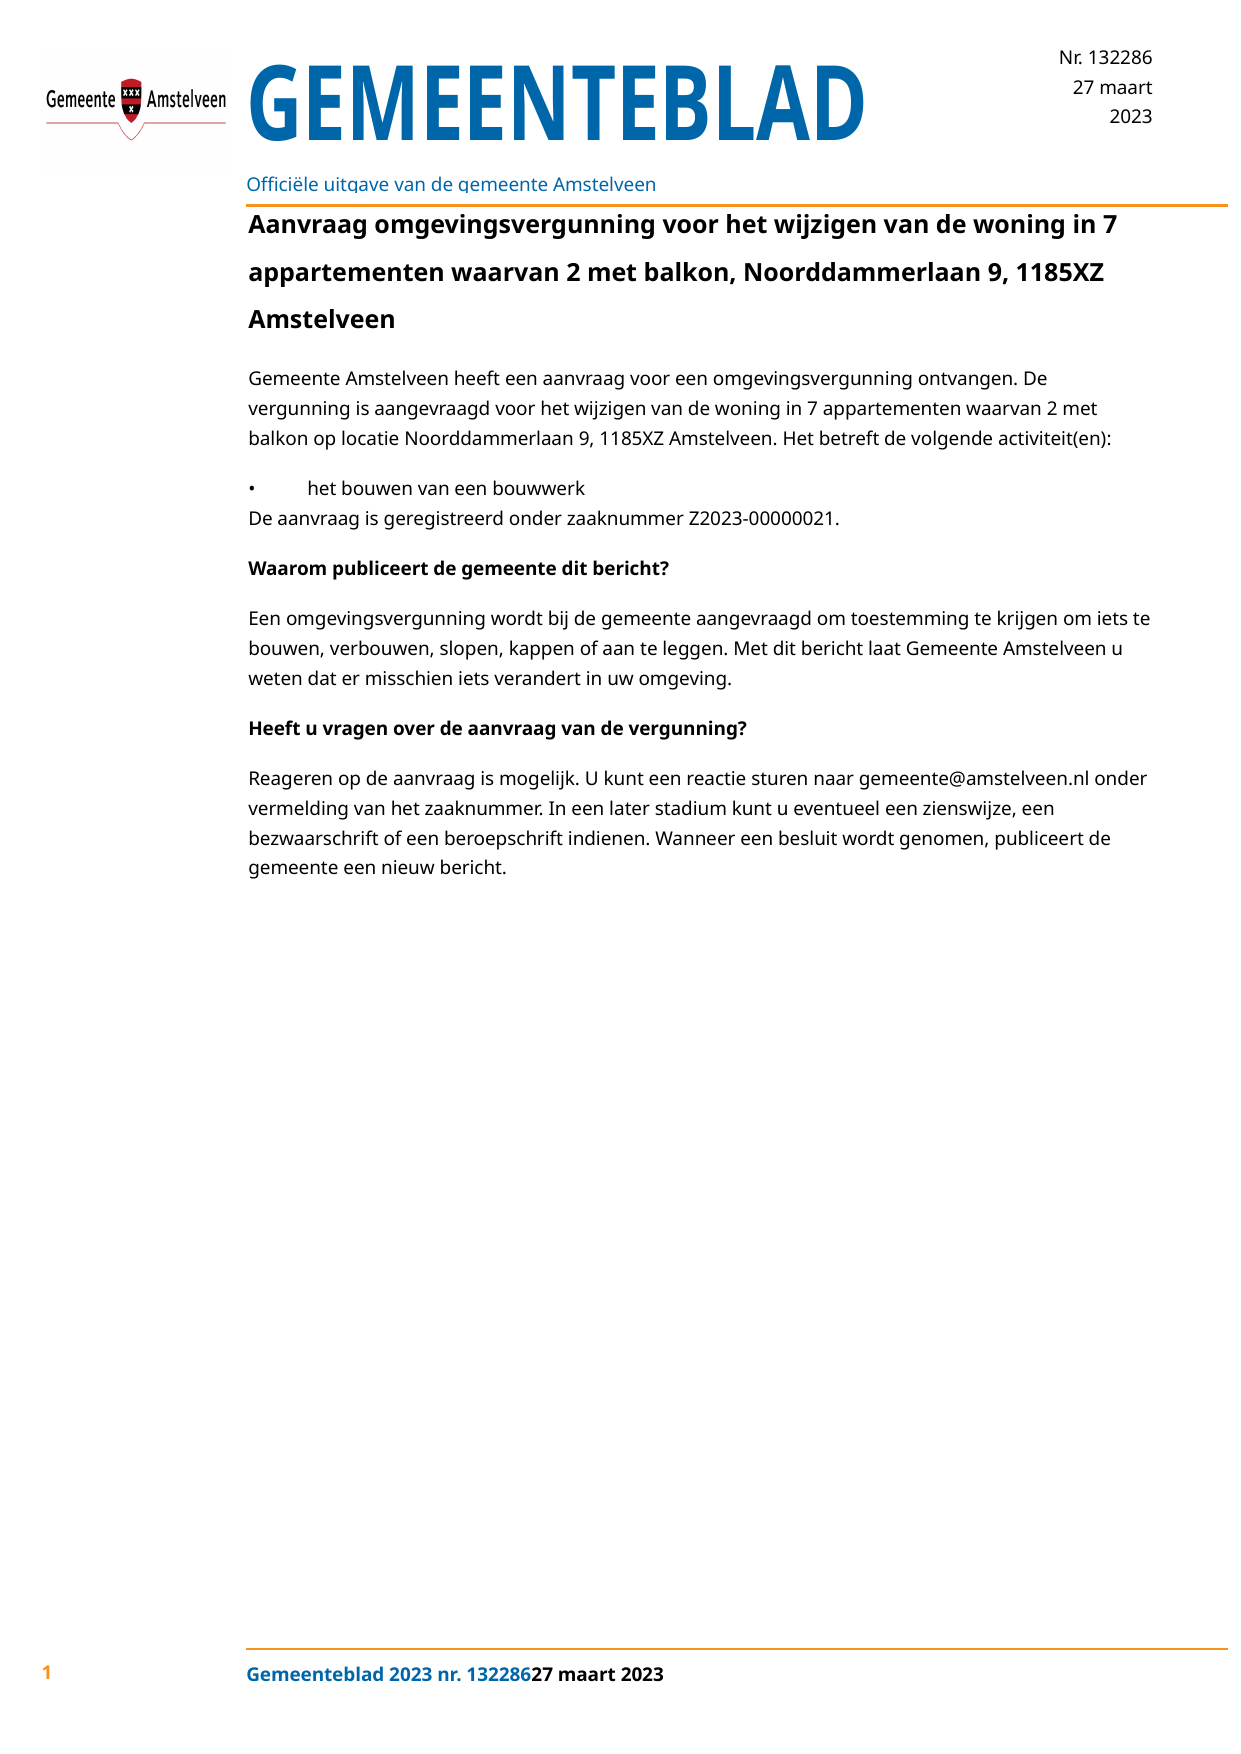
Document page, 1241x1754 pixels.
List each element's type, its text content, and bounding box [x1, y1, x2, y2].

text Een omgevingsvergunning wordt bij de gemeente aangevraagd om toestemming te krijgen om iets te bouwen, verbouwen, slopen, kappen of aan te leggen. Met dit bericht laat Gemeente Amstelveen u weten dat er misschien iets verandert in uw omgeving. [248, 606, 1152, 690]
text Gemeente Amstelveen heeft een aanvraag voor een omgevingsvergunning ontvangen. De vergunning is aangevraagd voor het wijzigen van de woning in 7 appartementen waarvan 2 met balkon op locatie Noorddammerlaan 9, 1185XZ Amstelveen. Het betreft de volgende activiteit(en): [248, 366, 1152, 450]
text Aanvraag omgevingsvergunning voor het wijzigen van de woning in 7 appartementen waarvan 2 met balkon, Noorddammerlaan 9, 1185XZ Amstelveen [248, 207, 1152, 336]
text Waarom publiceert de gemeente dit bericht? [248, 555, 1152, 581]
picture [41, 47, 231, 172]
text De aanvraag is geregistreerd onder zaaknummer Z2023-00000021. [248, 505, 1152, 530]
list het bouwen van een bouwwerk [248, 475, 1152, 501]
text Reageren op de aanvraag is mogelijk. U kunt een reactie sturen naar gemeente@amstelveen.nl onder vermelding van het zaaknummer. In een later stadium kunt u eventueel een zienswijze, een bezwaarschrift of een beroepschrift indienen. Wanneer een besluit wordt genomen, publiceert de gemeente een nieuw bericht. [248, 766, 1152, 880]
text Heeft u vragen over de aanvraag van de vergunning? [248, 715, 1152, 741]
